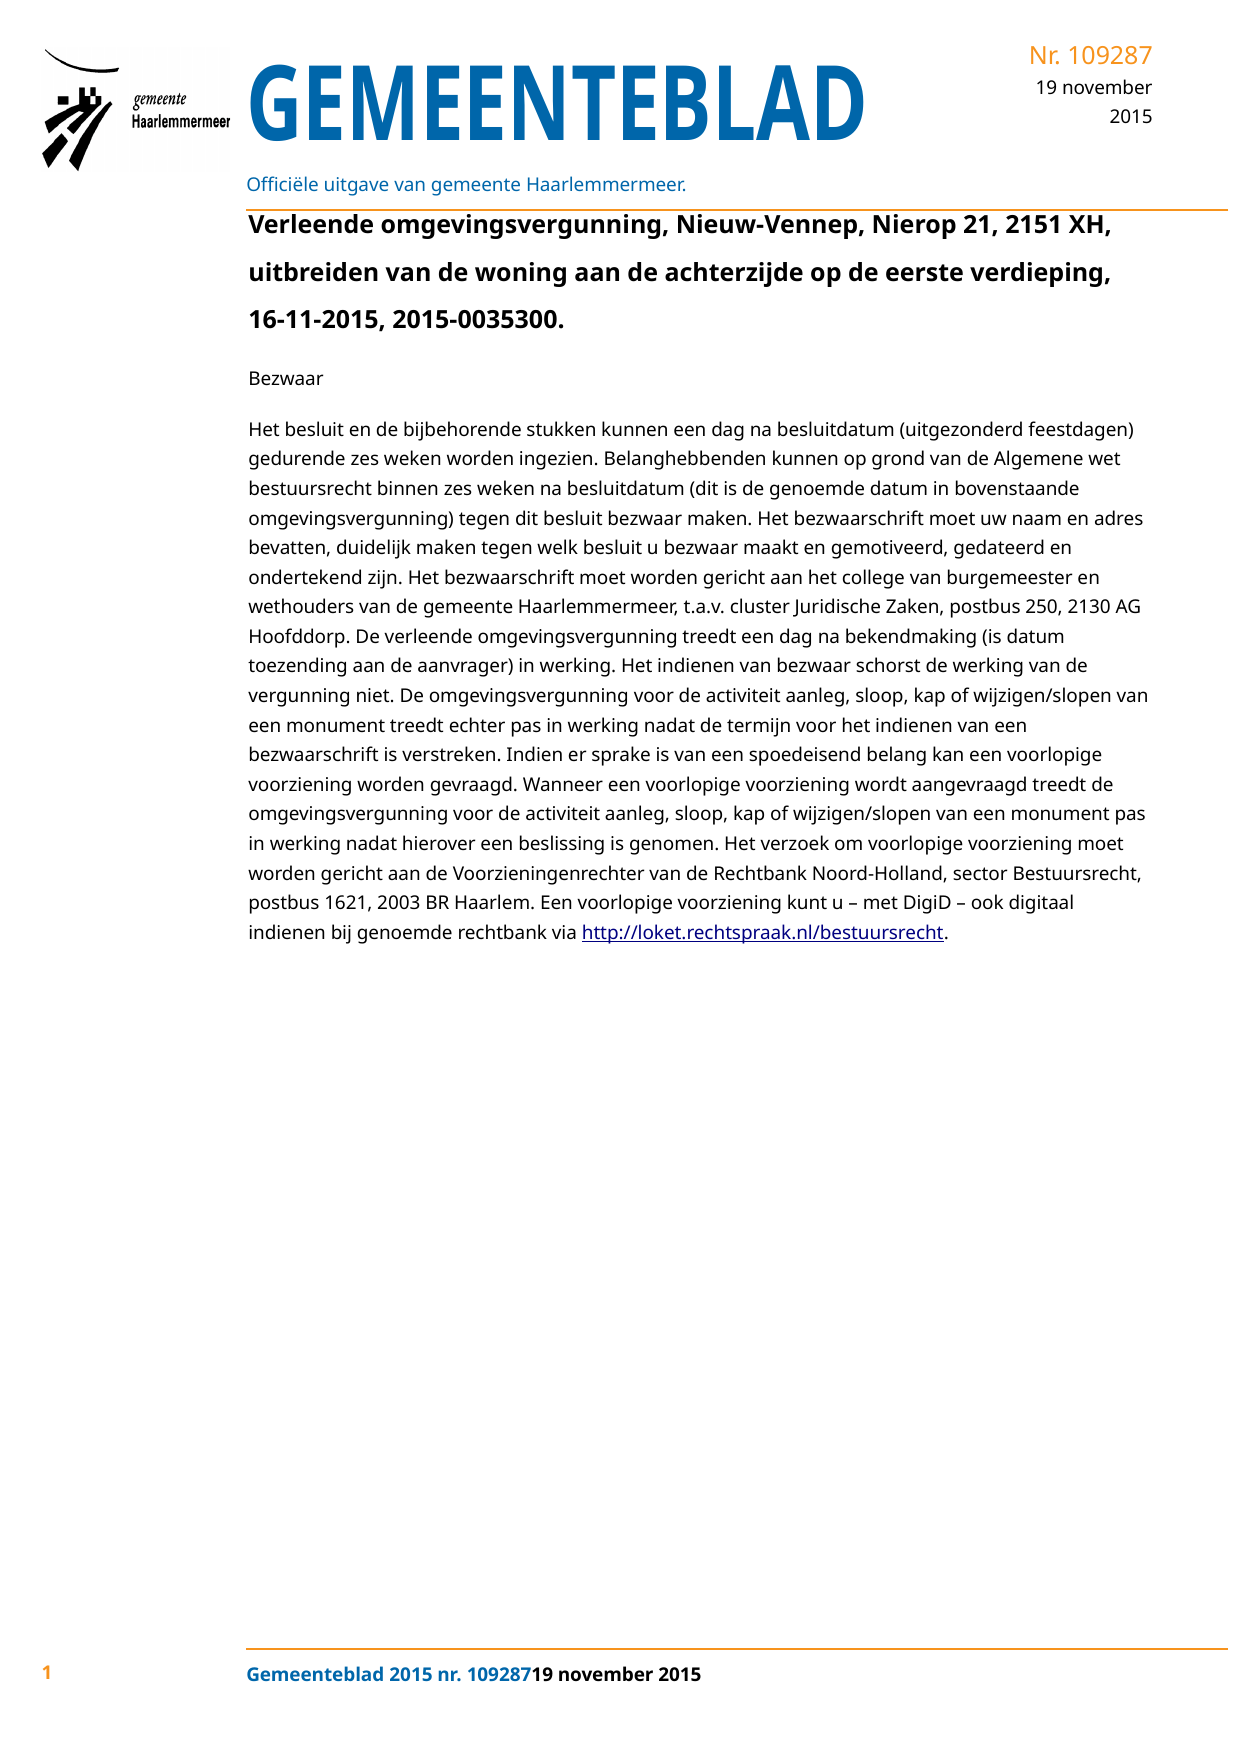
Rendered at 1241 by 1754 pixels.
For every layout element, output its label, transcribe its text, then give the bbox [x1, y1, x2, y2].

text Het besluit en de bijbehorende stukken kunnen een dag na besluitdatum (uitgezonderd feestdagen) gedurende zes weken worden ingezien. Belanghebbenden kunnen op grond van de Algemene wet bestuursrecht binnen zes weken na besluitdatum (dit is de genoemde datum in bovenstaande omgevingsvergunning) tegen dit besluit bezwaar maken. Het bezwaarschrift moet uw naam en adres bevatten, duidelijk maken tegen welk besluit u bezwaar maakt en gemotiveerd, gedateerd en ondertekend zijn. Het bezwaarschrift moet worden gericht aan het college van burgemeester en wethouders van de gemeente Haarlemmermeer, t.a.v. cluster Juridische Zaken, postbus 250, 2130 AG Hoofddorp. De verleende omgevingsvergunning treedt een dag na bekendmaking (is datum toezending aan de aanvrager) in werking. Het indienen van bezwaar schorst de werking van de vergunning niet. De omgevingsvergunning voor de activiteit aanleg, sloop, kap of wijzigen/slopen van een monument treedt echter pas in werking nadat de termijn voor het indienen van een bezwaarschrift is verstreken. Indien er sprake is van een spoedeisend belang kan een voorlopige voorziening worden gevraagd. Wanneer een voorlopige voorziening wordt aangevraagd treedt de omgevingsvergunning voor de activiteit aanleg, sloop, kap of wijzigen/slopen van een monument pas in werking nadat hierover een beslissing is genomen. Het verzoek om voorlopige voorziening moet worden gericht aan de Voorzieningenrechter van de Rechtbank Noord-Holland, sector Bestuursrecht, postbus 1621, 2003 BR Haarlem. Een voorlopige voorziening kunt u – met DigiD – ook digitaal indienen bij genoemde rechtbank via http://loket.rechtspraak.nl/bestuursrecht. [248, 416, 1152, 944]
text Bezwaar [248, 366, 1152, 391]
picture [41, 47, 231, 172]
text Verleende omgevingsvergunning, Nieuw-Vennep, Nierop 21, 2151 XH, uitbreiden van de woning aan de achterzijde op de eerste verdieping, 16-11-2015, 2015-0035300. [248, 211, 1152, 336]
